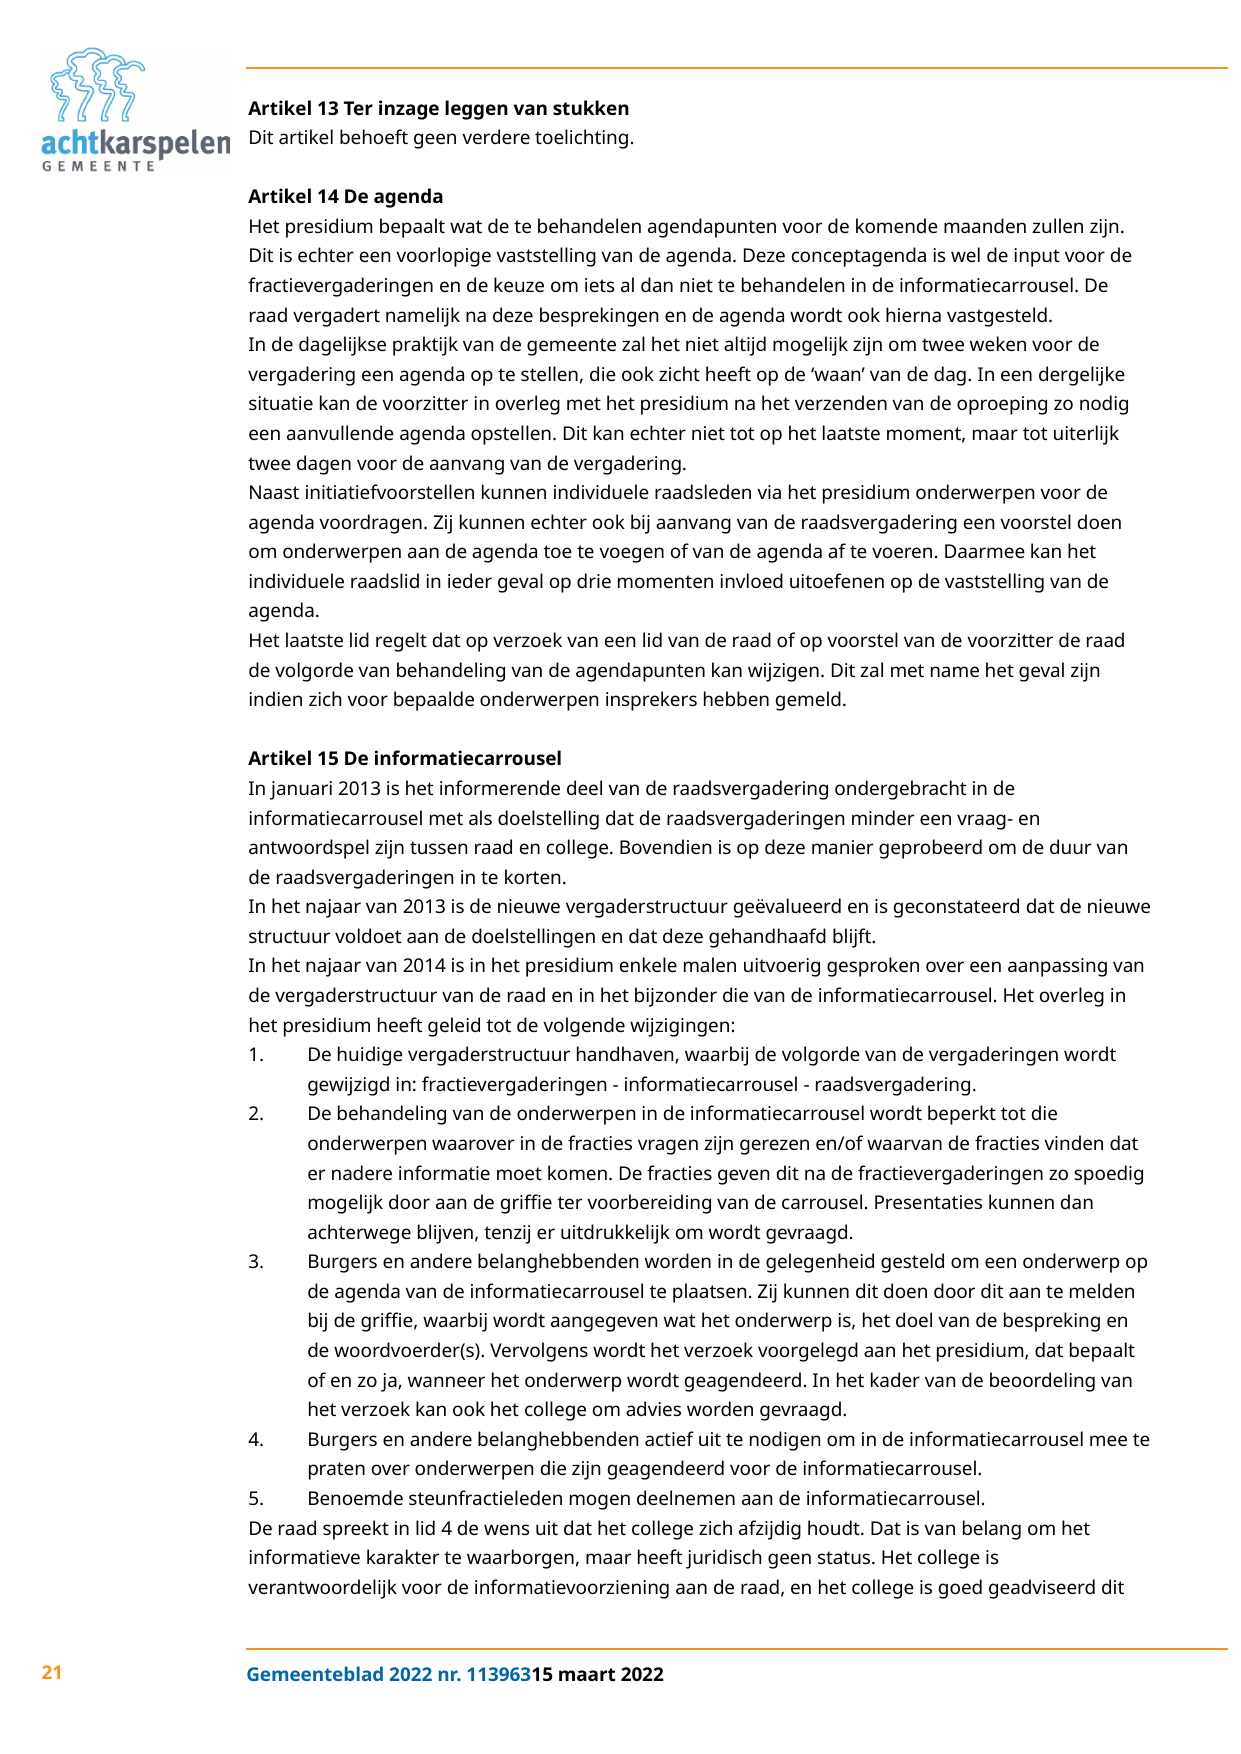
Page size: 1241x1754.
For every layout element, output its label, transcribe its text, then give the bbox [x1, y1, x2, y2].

text In de dagelijkse praktijk van de gemeente zal het niet altijd mogelijk zijn om twee weken voor de vergadering een agenda op te stellen, die ook zicht heeft op de ‘waan’ van de dag. In een dergelijke situatie kan de voorzitter in overleg met het presidium na het verzenden van de oproeping zo nodig een aanvullende agenda opstellen. Dit kan echter niet tot op het laatste moment, maar tot uiterlijk twee dagen voor de aanvang van de vergadering. [248, 331, 1152, 476]
text In het najaar van 2013 is de nieuwe vergaderstructuur geëvalueerd en is geconstateerd dat de nieuwe structuur voldoet aan de doelstellingen en dat deze gehandhaafd blijft. [248, 893, 1152, 949]
text In het najaar van 2014 is in het presidium enkele malen uitvoerig gesproken over een aanpassing van de vergaderstructuur van de raad en in het bijzonder die van de informatiecarrousel. Het overleg in het presidium heeft geleid tot de volgende wijzigingen: [248, 953, 1152, 1038]
picture [41, 47, 231, 172]
list De huidige vergaderstructuur handhaven, waarbij de volgorde van de vergaderingen wordt gewijzigd in: fractievergaderingen - informatiecarrousel - raadsvergadering. [248, 1041, 1152, 1097]
text In januari 2013 is het informerende deel van de raadsvergadering ondergebracht in de informatiecarrousel met als doelstelling dat de raadsvergaderingen minder een vraag- en antwoordspel zijn tussen raad en college. Bovendien is op deze manier geprobeerd om de duur van de raadsvergaderingen in te korten. [248, 775, 1152, 890]
text De raad spreekt in lid 4 de wens uit dat het college zich afzijdig houdt. Dat is van belang om het informatieve karakter te waarborgen, maar heeft juridisch geen status. Het college is verantwoordelijk voor de informatievoorziening aan de raad, en het college is goed geadviseerd dit [248, 1515, 1152, 1600]
text Dit artikel behoeft geen verdere toelichting. [248, 124, 1152, 150]
text Het presidium bepaalt wat de te behandelen agendapunten voor de komende maanden zullen zijn. Dit is echter een voorlopige vaststelling van de agenda. Deze conceptagenda is wel de input voor de fractievergaderingen en de keuze om iets al dan niet te behandelen in de informatiecarrousel. De raad vergadert namelijk na deze besprekingen en de agenda wordt ook hierna vastgesteld. [248, 213, 1152, 328]
list Benoemde steunfractieleden mogen deelnemen aan de informatiecarrousel. [248, 1485, 1152, 1511]
text Het laatste lid regelt dat op verzoek van een lid van de raad of op voorstel van de voorzitter de raad de volgorde van behandeling van de agendapunten kan wijzigen. Dit zal met name het geval zijn indien zich voor bepaalde onderwerpen insprekers hebben gemeld. [248, 627, 1152, 712]
text Artikel 15 De informatiecarrousel [248, 746, 1152, 771]
text Artikel 14 De agenda [248, 183, 1152, 209]
list Burgers en andere belanghebbenden actief uit te nodigen om in de informatiecarrousel mee te praten over onderwerpen die zijn geagendeerd voor de informatiecarrousel. [248, 1426, 1152, 1481]
text Artikel 13 Ter inzage leggen van stukken [248, 95, 1152, 121]
list De behandeling van de onderwerpen in de informatiecarrousel wordt beperkt tot die onderwerpen waarover in de fracties vragen zijn gerezen en/of waarvan de fracties vinden dat er nadere informatie moet komen. De fracties geven dit na de fractievergaderingen zo spoedig mogelijk door aan de griffie ter voorbereiding van de carrousel. Presentaties kunnen dan achterwege blijven, tenzij er uitdrukkelijk om wordt gevraagd. [248, 1101, 1152, 1245]
text Naast initiatiefvoorstellen kunnen individuele raadsleden via het presidium onderwerpen voor de agenda voordragen. Zij kunnen echter ook bij aanvang van de raadsvergadering een voorstel doen om onderwerpen aan de agenda toe te voegen of van de agenda af te voeren. Daarmee kan het individuele raadslid in ieder geval op drie momenten invloed uitoefenen op de vaststelling van de agenda. [248, 479, 1152, 623]
list Burgers en andere belanghebbenden worden in de gelegenheid gesteld om een onderwerp op de agenda van de informatiecarrousel te plaatsen. Zij kunnen dit doen door dit aan te melden bij de griffie, waarbij wordt aangegeven wat het onderwerp is, het doel van de bespreking en de woordvoerder(s). Vervolgens wordt het verzoek voorgelegd aan het presidium, dat bepaalt of en zo ja, wanneer het onderwerp wordt geagendeerd. In het kader van de beoordeling van het verzoek kan ook het college om advies worden gevraagd. [248, 1248, 1152, 1422]
